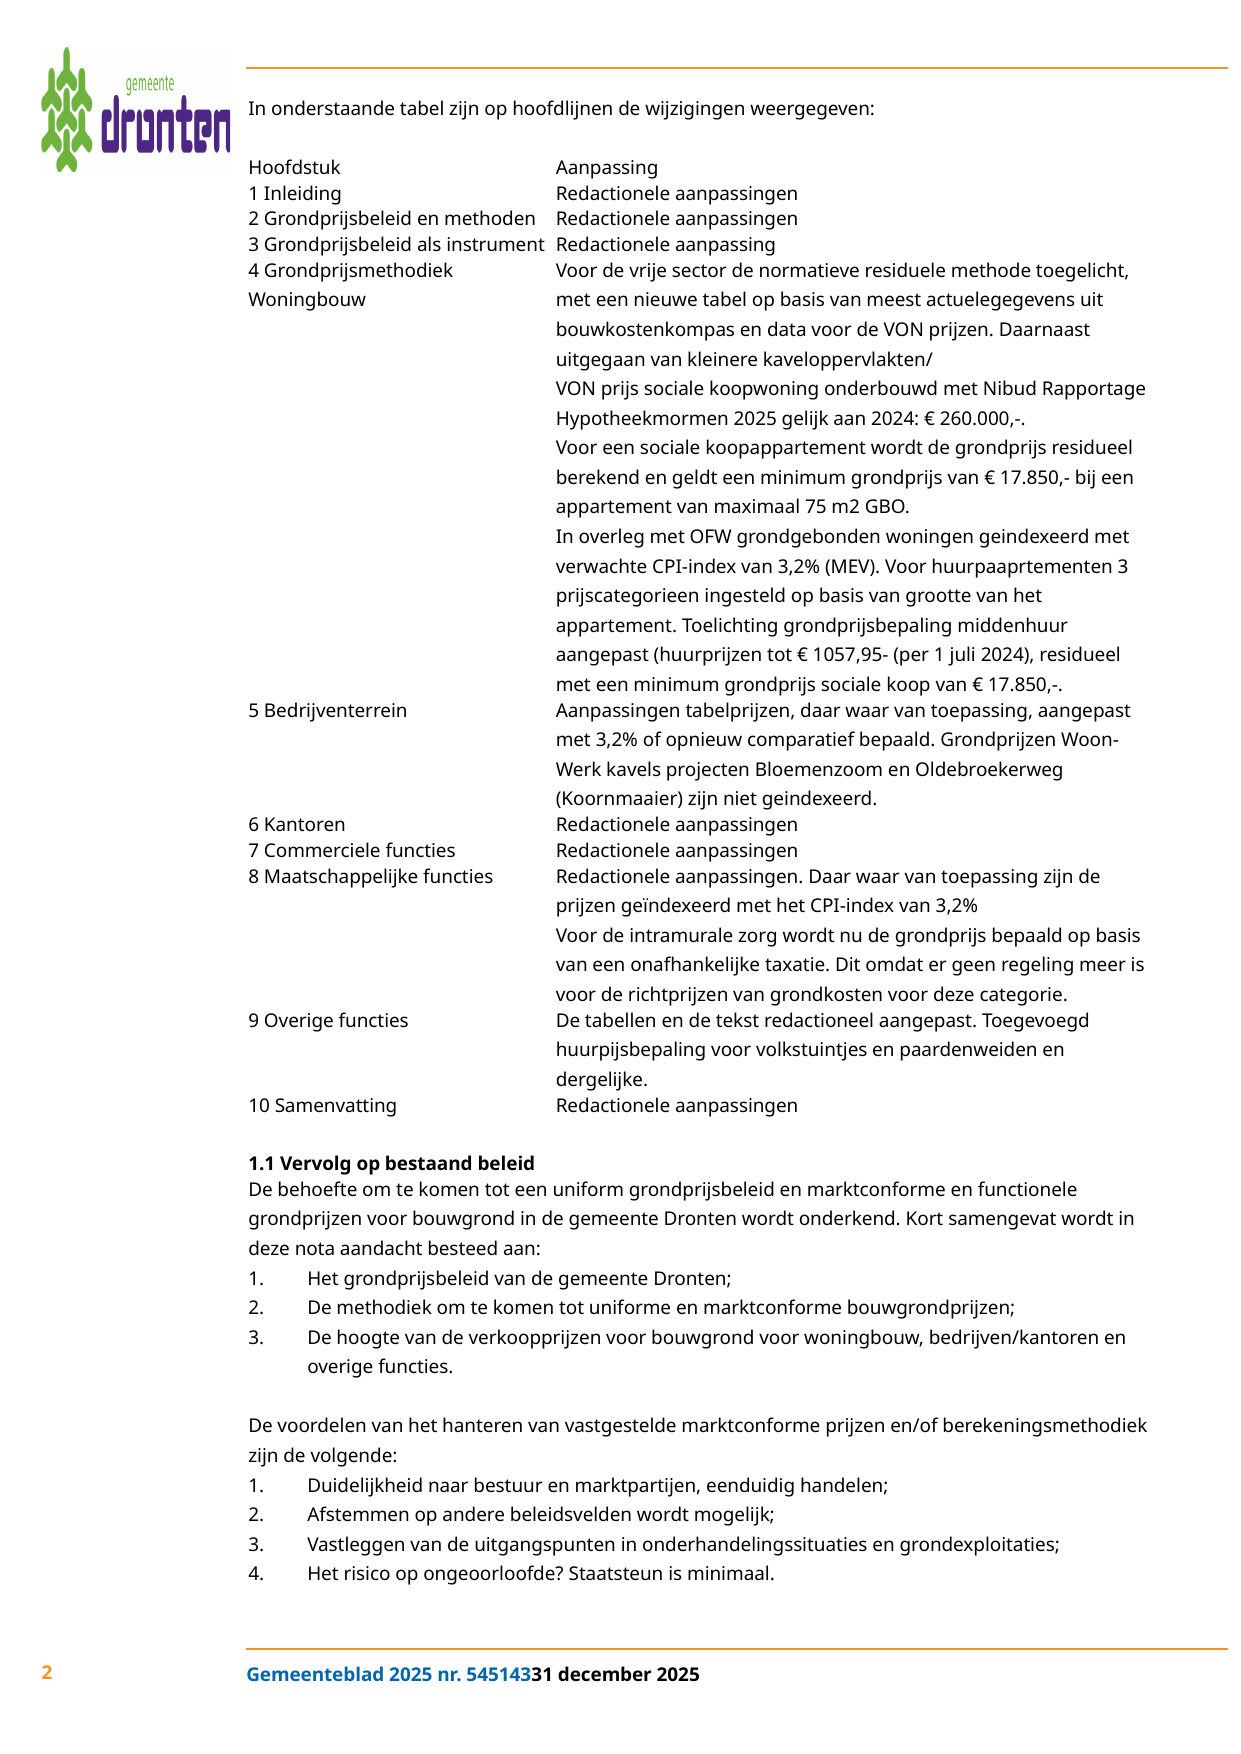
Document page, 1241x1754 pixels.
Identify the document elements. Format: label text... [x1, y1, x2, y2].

table_cell 2 Grondprijsbeleid en methoden [248, 206, 556, 231]
table_cell Redactionele aanpassingen [556, 1092, 1152, 1117]
list Duidelijkheid naar bestuur en marktpartijen, eenduidig handelen; [248, 1472, 1152, 1498]
table_cell De tabellen en de tekst redactioneel aangepast. Toegevoegd huurpijsbepaling voor volkstuintjes en paardenweiden en dergelijke. [556, 1007, 1152, 1092]
table_cell 5 Bedrijventerrein [248, 697, 556, 811]
list Vastleggen van de uitgangspunten in onderhandelingssituaties en grondexploitaties; [248, 1531, 1152, 1557]
text 1.1 Vervolg op bestaand beleid [248, 1150, 1152, 1176]
list De methodiek om te komen tot uniforme en marktconforme bouwgrondprijzen; [248, 1294, 1152, 1320]
text De behoefte om te komen tot een uniform grondprijsbeleid en marktconforme en functionele grondprijzen voor bouwgrond in de gemeente Dronten wordt onderkend. Kort samengevat wordt in deze nota aandacht besteed aan: [248, 1176, 1152, 1261]
table_cell Aanpassingen tabelprijzen, daar waar van toepassing, aangepast met 3,2% of opnieuw comparatief bepaald. Grondprijzen Woon-Werk kavels projecten Bloemenzoom en Oldebroekerweg (Koornmaaier) zijn niet geindexeerd. [556, 697, 1152, 811]
table_cell 8 Maatschappelijke functies [248, 863, 556, 1007]
table_cell 10 Samenvatting [248, 1092, 556, 1117]
table_cell Redactionele aanpassingen. Daar waar van toepassing zijn de prijzen geïndexeerd met het CPI-index van 3,2% Voor de intramurale zorg wordt nu de grondprijs bepaald op basis van een onafhankelijke taxatie. Dit omdat er geen regeling meer is voor de richtprijzen van grondkosten voor deze categorie. [556, 863, 1152, 1007]
picture [41, 47, 231, 172]
table_cell Redactionele aanpassingen [556, 206, 1152, 231]
text In onderstaande tabel zijn op hoofdlijnen de wijzigingen weergegeven: [248, 95, 1152, 121]
table_cell 6 Kantoren [248, 811, 556, 837]
list Het grondprijsbeleid van de gemeente Dronten; [248, 1265, 1152, 1291]
table_cell Redactionele aanpassing [556, 231, 1152, 257]
table_cell Redactionele aanpassingen [556, 811, 1152, 837]
table_cell 9 Overige functies [248, 1007, 556, 1092]
table_header Hoofdstuk [248, 154, 556, 180]
list De hoogte van de verkoopprijzen voor bouwgrond voor woningbouw, bedrijven/kantoren en overige functies. [248, 1324, 1152, 1379]
text De voordelen van het hanteren van vastgestelde marktconforme prijzen en/of berekeningsmethodiek zijn de volgende: [248, 1413, 1152, 1468]
table_cell Redactionele aanpassingen [556, 837, 1152, 863]
table_cell Voor de vrije sector de normatieve residuele methode toegelicht, met een nieuwe tabel op basis van meest actuelegegevens uit bouwkostenkompas en data voor de VON prijzen. Daarnaast uitgegaan van kleinere kaveloppervlakten/ VON prijs sociale koopwoning onderbouwd met Nibud Rapportage Hypotheekmormen 2025 gelijk aan 2024: € 260.000,-. Voor een sociale koopappartement wordt de grondprijs residueel berekend en geldt een minimum grondprijs van € 17.850,- bij een appartement van maximaal 75 m2 GBO. In overleg met OFW grondgebonden woningen geindexeerd met verwachte CPI-index van 3,2% (MEV). Voor huurpaaprtementen 3 prijscategorieen ingesteld op basis van grootte van het appartement. Toelichting grondprijsbepaling middenhuur aangepast (huurprijzen tot € 1057,95- (per 1 juli 2024), residueel met een minimum grondprijs sociale koop van € 17.850,-. [556, 257, 1152, 697]
table_cell 4 Grondprijsmethodiek Woningbouw [248, 257, 556, 697]
list Afstemmen op andere beleidsvelden wordt mogelijk; [248, 1501, 1152, 1527]
list Het risico op ongeoorloofde? Staatsteun is minimaal. [248, 1561, 1152, 1586]
table_cell 7 Commerciele functies [248, 837, 556, 863]
table_header Aanpassing [556, 154, 1152, 180]
table_cell 3 Grondprijsbeleid als instrument [248, 231, 556, 257]
table_cell Redactionele aanpassingen [556, 180, 1152, 206]
table_cell 1 Inleiding [248, 180, 556, 206]
